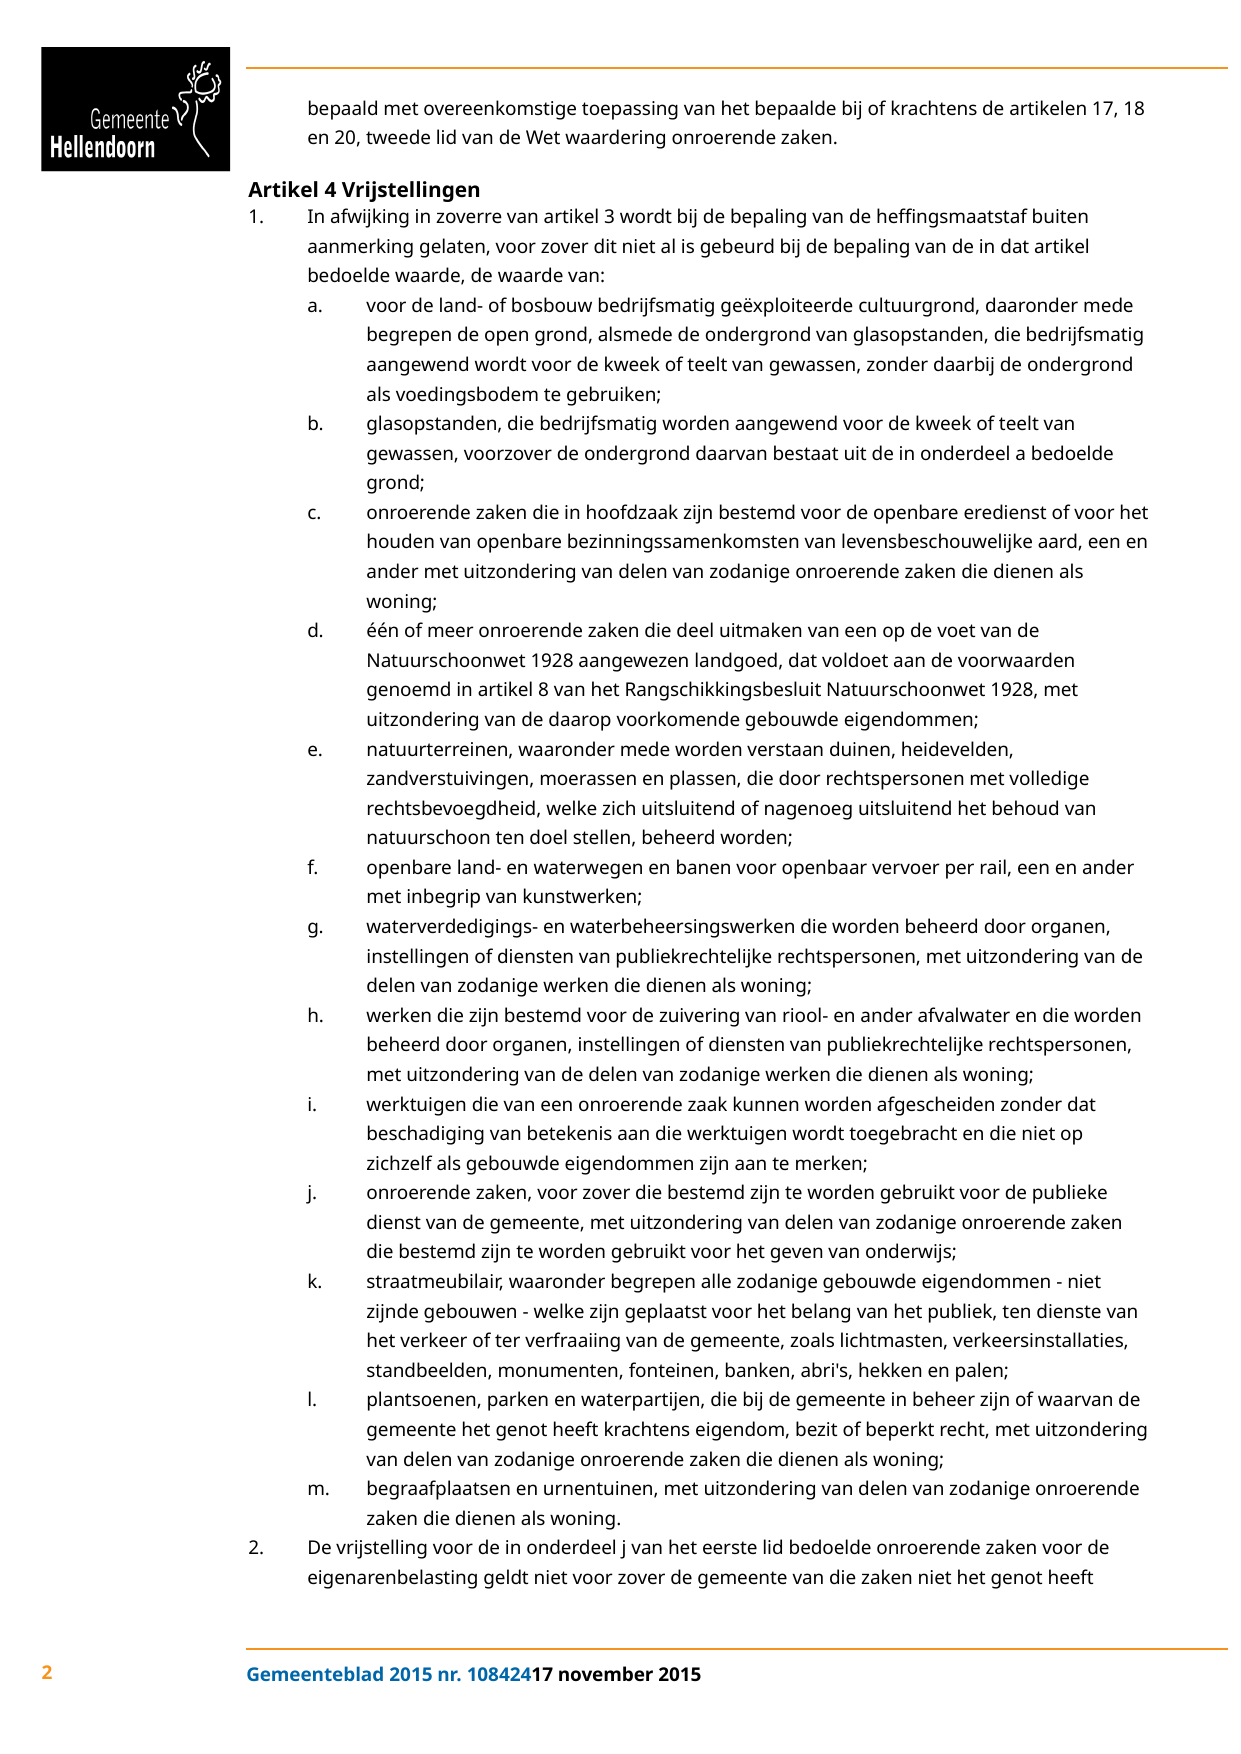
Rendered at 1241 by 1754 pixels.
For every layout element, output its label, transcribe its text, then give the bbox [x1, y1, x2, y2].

list glasopstanden, die bedrijfsmatig worden aangewend voor de kweek of teelt van gewassen, voorzover de ondergrond daarvan bestaat uit de in onderdeel a bedoelde grond; [307, 410, 1152, 495]
list bepaald met overeenkomstige toepassing van het bepaalde bij of krachtens de artikelen 17, 18 en 20, tweede lid van de Wet waardering onroerende zaken. [248, 95, 1152, 150]
list plantsoenen, parken en waterpartijen, die bij de gemeente in beheer zijn of waarvan de gemeente het genot heeft krachtens eigendom, bezit of beperkt recht, met uitzondering van delen van zodanige onroerende zaken die dienen als woning; [307, 1387, 1152, 1471]
list onroerende zaken, voor zover die bestemd zijn te worden gebruikt voor de publieke dienst van de gemeente, met uitzondering van delen van zodanige onroerende zaken die bestemd zijn te worden gebruikt voor het geven van onderwijs; [307, 1179, 1152, 1264]
list openbare land- en waterwegen en banen voor openbaar vervoer per rail, een en ander met inbegrip van kunstwerken; [307, 854, 1152, 909]
text Artikel 4 Vrijstellingen [248, 175, 1152, 203]
list één of meer onroerende zaken die deel uitmaken van een op de voet van de Natuurschoonwet 1928 aangewezen landgoed, dat voldoet aan de voorwaarden genoemd in artikel 8 van het Rangschikkingsbesluit Natuurschoonwet 1928, met uitzondering van de daarop voorkomende gebouwde eigendommen; [307, 617, 1152, 732]
list begraafplaatsen en urnentuinen, met uitzondering van delen van zodanige onroerende zaken die dienen als woning. [307, 1475, 1152, 1531]
list straatmeubilair, waaronder begrepen alle zodanige gebouwde eigendommen - niet zijnde gebouwen - welke zijn geplaatst voor het belang van het publiek, ten dienste van het verkeer of ter verfraaiing van de gemeente, zoals lichtmasten, verkeersinstallaties, standbeelden, monumenten, fonteinen, banken, abri's, hekken en palen; [307, 1268, 1152, 1383]
list In afwijking in zoverre van artikel 3 wordt bij de bepaling van de heffingsmaatstaf buiten aanmerking gelaten, voor zover dit niet al is gebeurd bij de bepaling van de in dat artikel bedoelde waarde, de waarde van: [248, 203, 1152, 288]
list waterverdedigings- en waterbeheersingswerken die worden beheerd door organen, instellingen of diensten van publiekrechtelijke rechtspersonen, met uitzondering van de delen van zodanige werken die dienen als woning; [307, 913, 1152, 998]
picture [41, 47, 231, 172]
list onroerende zaken die in hoofdzaak zijn bestemd voor de openbare eredienst of voor het houden van openbare bezinningssamenkomsten van levensbeschouwelijke aard, een en ander met uitzondering van delen van zodanige onroerende zaken die dienen als woning; [307, 499, 1152, 613]
list voor de land- of bosbouw bedrijfsmatig geëxploiteerde cultuurgrond, daaronder mede begrepen de open grond, alsmede de ondergrond van glasopstanden, die bedrijfsmatig aangewend wordt voor de kweek of teelt van gewassen, zonder daarbij de ondergrond als voedingsbodem te gebruiken; [307, 292, 1152, 406]
list werken die zijn bestemd voor de zuivering van riool- en ander afvalwater en die worden beheerd door organen, instellingen of diensten van publiekrechtelijke rechtspersonen, met uitzondering van de delen van zodanige werken die dienen als woning; [307, 1002, 1152, 1087]
list natuurterreinen, waaronder mede worden verstaan duinen, heidevelden, zandverstuivingen, moerassen en plassen, die door rechtspersonen met volledige rechtsbevoegdheid, welke zich uitsluitend of nagenoeg uitsluitend het behoud van natuurschoon ten doel stellen, beheerd worden; [307, 736, 1152, 850]
list werktuigen die van een onroerende zaak kunnen worden afgescheiden zonder dat beschadiging van betekenis aan die werktuigen wordt toegebracht en die niet op zichzelf als gebouwde eigendommen zijn aan te merken; [307, 1091, 1152, 1176]
list De vrijstelling voor de in onderdeel j van het eerste lid bedoelde onroerende zaken voor de eigenarenbelasting geldt niet voor zover de gemeente van die zaken niet het genot heeft [248, 1534, 1152, 1590]
